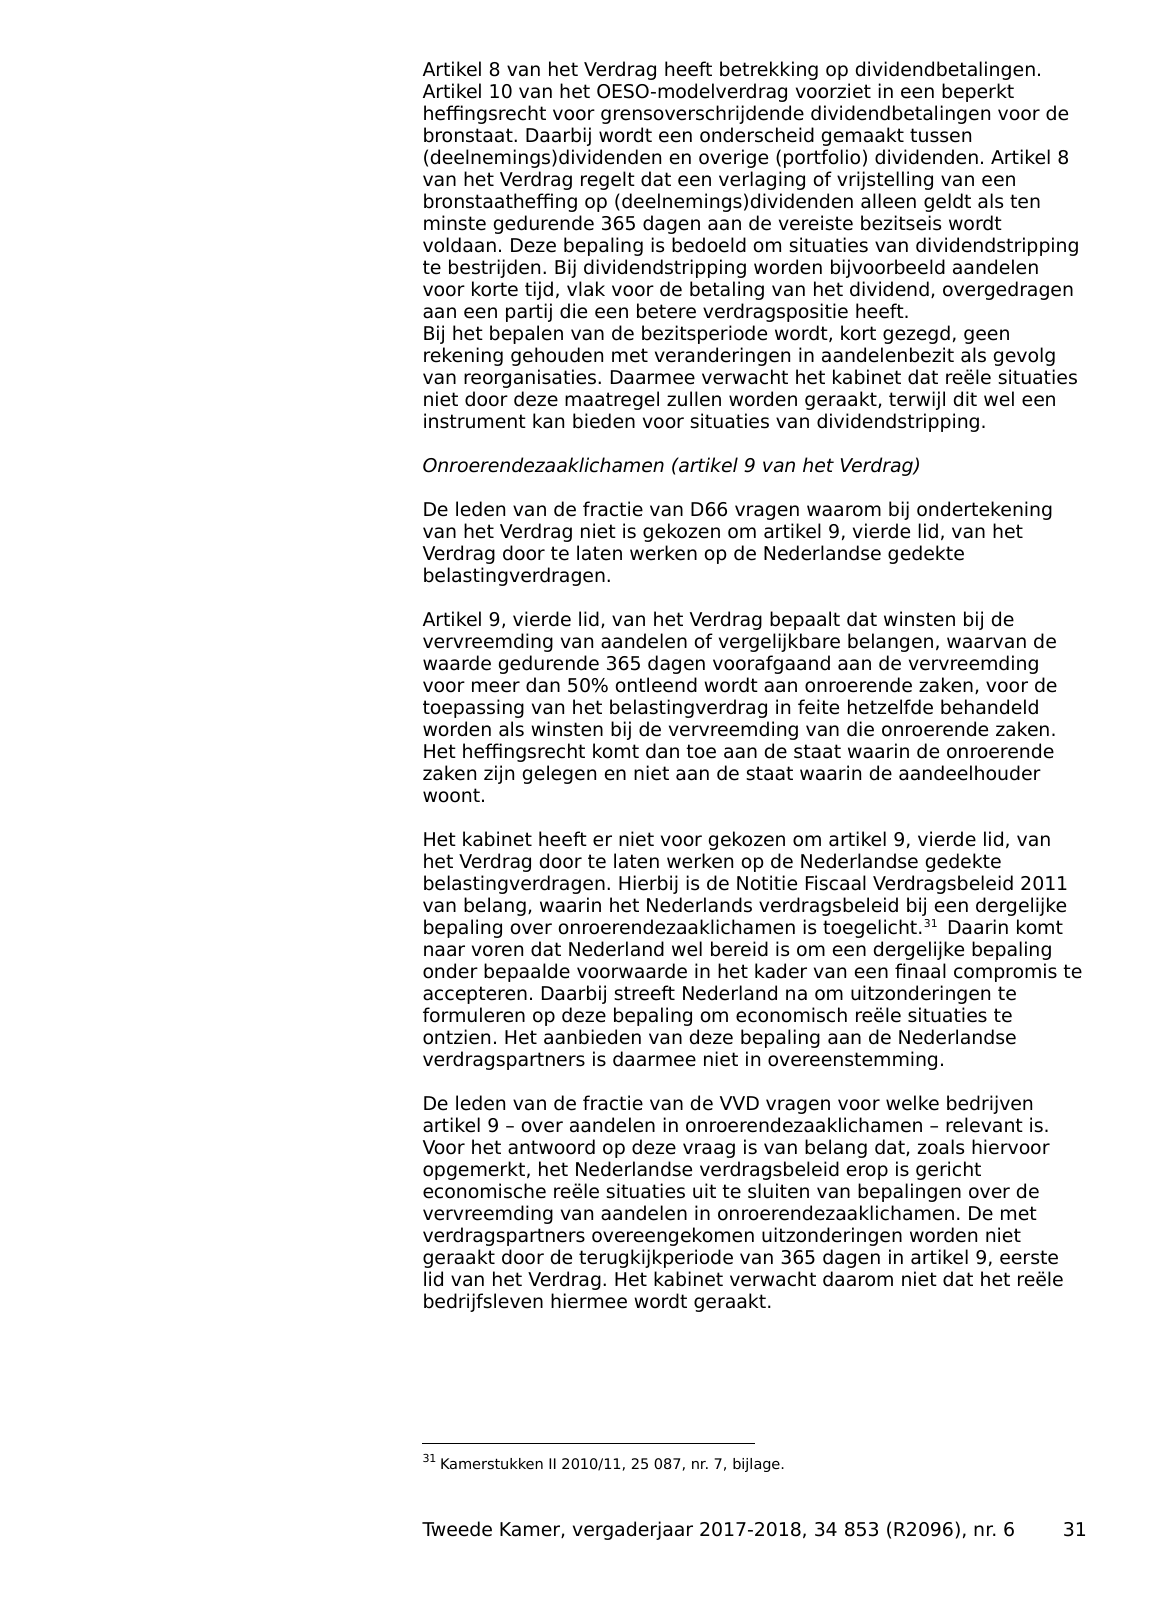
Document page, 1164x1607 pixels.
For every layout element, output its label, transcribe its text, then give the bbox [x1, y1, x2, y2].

text Het kabinet heeft er niet voor gekozen om artikel 9, vierde lid, van het Verdrag door te laten werken op de Nederlandse gedekte belastingverdragen. Hierbij is de Notitie Fiscaal Verdragsbeleid 2011 van belang, waarin het Nederlands verdragsbeleid bij een dergelijke bepaling over onroerendezaaklichamen is toegelicht. Daarin komt naar voren dat Nederland wel bereid is om een dergelijke bepaling onder bepaalde voorwaarde in het kader van een finaal compromis te accepteren. Daarbij streeft Nederland na om uitzonderingen te formuleren op deze bepaling om economisch reële situaties te ontzien. Het aanbieden van deze bepaling aan de Nederlandse verdragspartners is daarmee niet in overeenstemming. [422, 829, 1087, 1071]
text Bij het bepalen van de bezitsperiode wordt, kort gezegd, geen rekening gehouden met veranderingen in aandelenbezit als gevolg van reorganisaties. Daarmee verwacht het kabinet dat reële situaties niet door deze maatregel zullen worden geraakt, terwijl dit wel een instrument kan bieden voor situaties van dividendstripping. [422, 323, 1087, 433]
text Kamerstukken II 2010/11, 25 087, nr. 7, bijlage. [422, 1452, 1087, 1474]
text De leden van de fractie van de VVD vragen voor welke bedrijven artikel 9 – over aandelen in onroerendezaaklichamen – relevant is. Voor het antwoord op deze vraag is van belang dat, zoals hiervoor opgemerkt, het Nederlandse verdragsbeleid erop is gericht economische reële situaties uit te sluiten van bepalingen over de vervreemding van aandelen in onroerendezaaklichamen. De met verdragspartners overeengekomen uitzonderingen worden niet geraakt door de terugkijkperiode van 365 dagen in artikel 9, eerste lid van het Verdrag. Het kabinet verwacht daarom niet dat het reële bedrijfsleven hiermee wordt geraakt. [422, 1093, 1087, 1313]
text De leden van de fractie van D66 vragen waarom bij ondertekening van het Verdrag niet is gekozen om artikel 9, vierde lid, van het Verdrag door te laten werken op de Nederlandse gedekte belastingverdragen. [422, 499, 1087, 587]
text Artikel 8 van het Verdrag heeft betrekking op dividendbetalingen. Artikel 10 van het OESO-modelverdrag voorziet in een beperkt heffingsrecht voor grensoverschrijdende dividendbetalingen voor de bronstaat. Daarbij wordt een onderscheid gemaakt tussen (deelnemings)dividenden en overige (portfolio) dividenden. Artikel 8 van het Verdrag regelt dat een verlaging of vrijstelling van een bronstaatheffing op (deelnemings)dividenden alleen geldt als ten minste gedurende 365 dagen aan de vereiste bezitseis wordt voldaan. Deze bepaling is bedoeld om situaties van dividendstripping te bestrijden. Bij dividendstripping worden bijvoorbeeld aandelen voor korte tijd, vlak voor de betaling van het dividend, overgedragen aan een partij die een betere verdragspositie heeft. [422, 59, 1087, 323]
subtitle Onroerendezaaklichamen (artikel 9 van het Verdrag) [422, 455, 1087, 477]
text Artikel 9, vierde lid, van het Verdrag bepaalt dat winsten bij de vervreemding van aandelen of vergelijkbare belangen, waarvan de waarde gedurende 365 dagen voorafgaand aan de vervreemding voor meer dan 50% ontleend wordt aan onroerende zaken, voor de toepassing van het belastingverdrag in feite hetzelfde behandeld worden als winsten bij de vervreemding van die onroerende zaken. Het heffingsrecht komt dan toe aan de staat waarin de onroerende zaken zijn gelegen en niet aan de staat waarin de aandeelhouder woont. [422, 609, 1087, 807]
